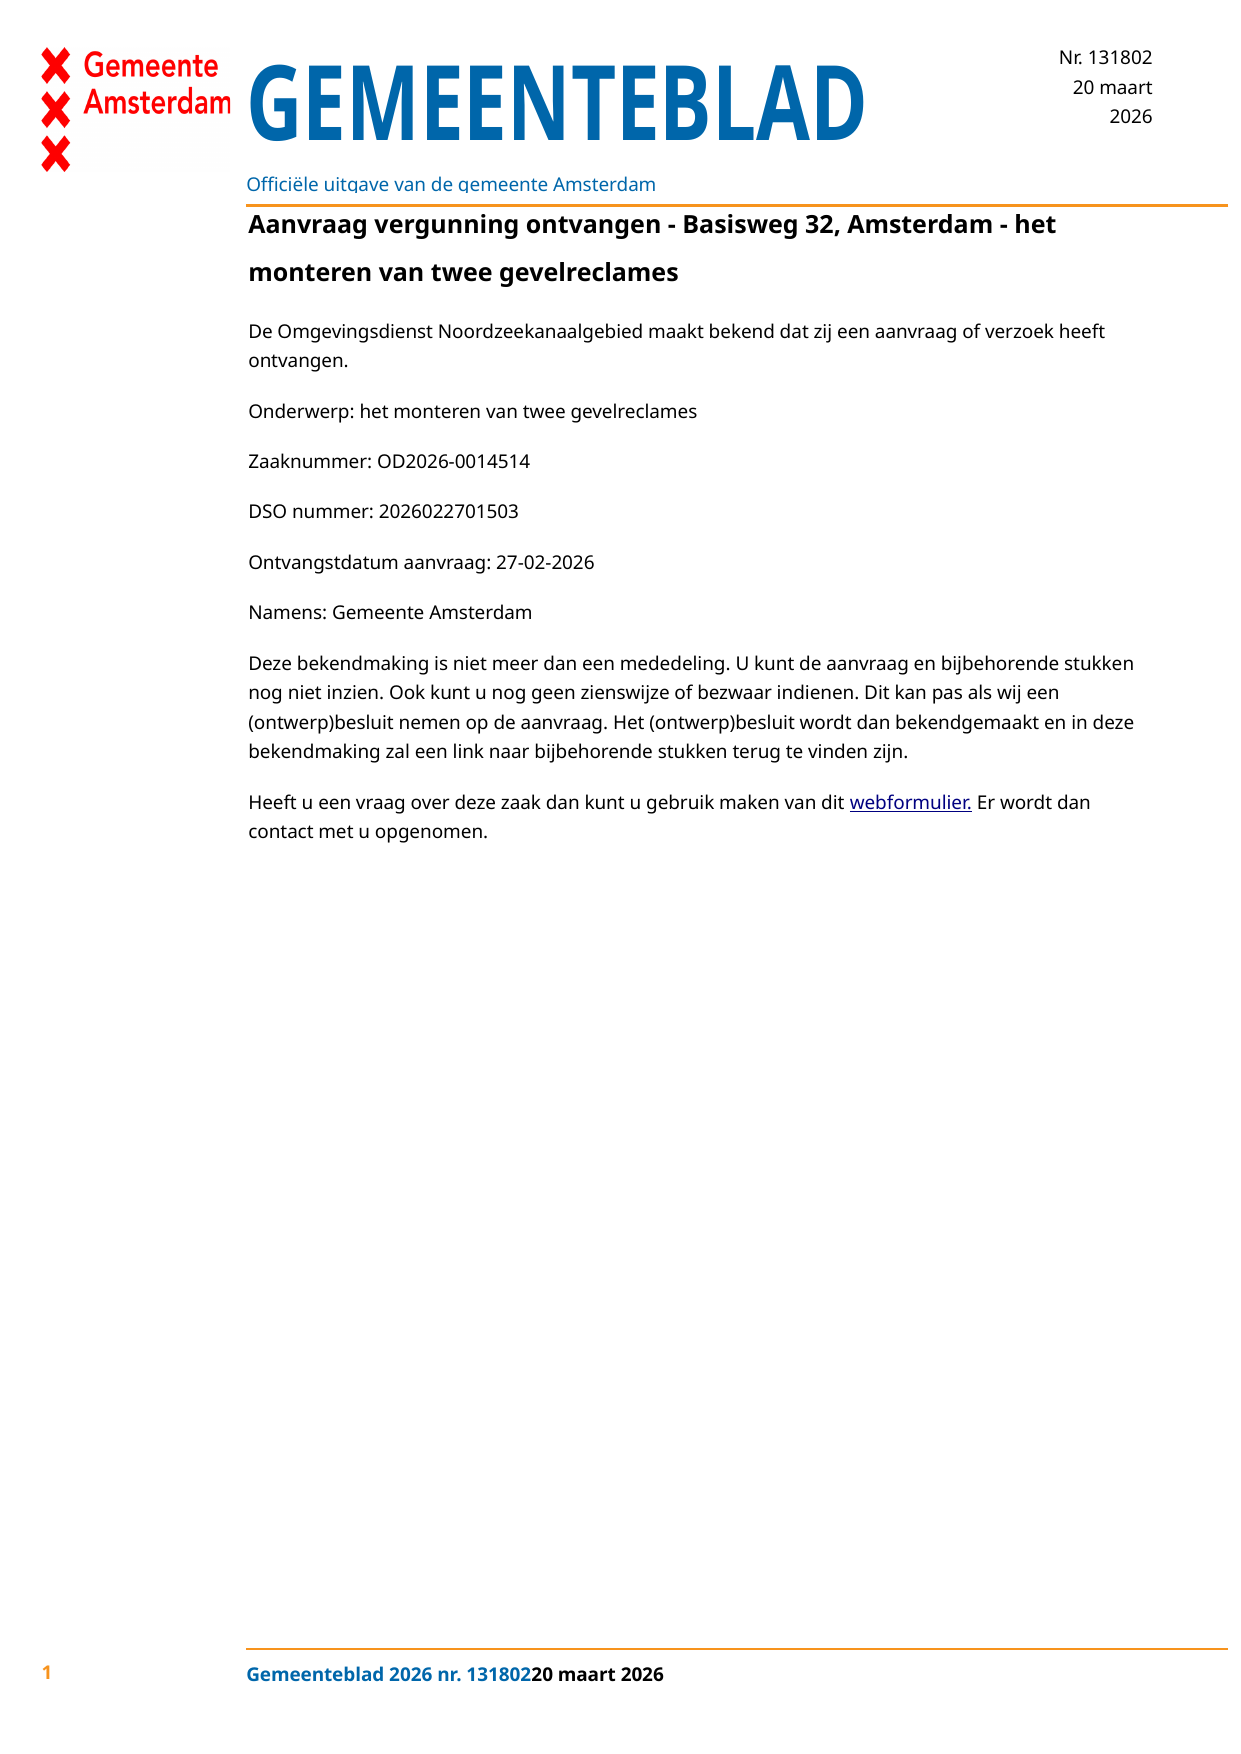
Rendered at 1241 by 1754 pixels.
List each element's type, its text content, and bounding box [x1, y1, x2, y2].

text Onderwerp: het monteren van twee gevelreclames [248, 398, 1152, 424]
picture [41, 47, 231, 172]
text Deze bekendmaking is niet meer dan een mededeling. U kunt de aanvraag en bijbehorende stukken nog niet inzien. Ook kunt u nog geen zienswijze of bezwaar indienen. Dit kan pas als wij een (ontwerp)besluit nemen op de aanvraag. Het (ontwerp)besluit wordt dan bekendgemaakt en in deze bekendmaking zal een link naar bijbehorende stukken terug te vinden zijn. [248, 650, 1152, 764]
text Namens: Gemeente Amsterdam [248, 599, 1152, 625]
text Zaaknummer: OD2026-0014514 [248, 448, 1152, 474]
text De Omgevingsdienst Noordzeekanaalgebied maakt bekend dat zij een aanvraag of verzoek heeft ontvangen. [248, 318, 1152, 373]
text Aanvraag vergunning ontvangen - Basisweg 32, Amsterdam - het monteren van twee gevelreclames [248, 207, 1152, 288]
text DSO nummer: 2026022701503 [248, 499, 1152, 524]
text Heeft u een vraag over deze zaak dan kunt u gebruik maken van dit webformulier. Er wordt dan contact met u opgenomen. [248, 789, 1152, 844]
text Ontvangstdatum aanvraag: 27-02-2026 [248, 549, 1152, 575]
